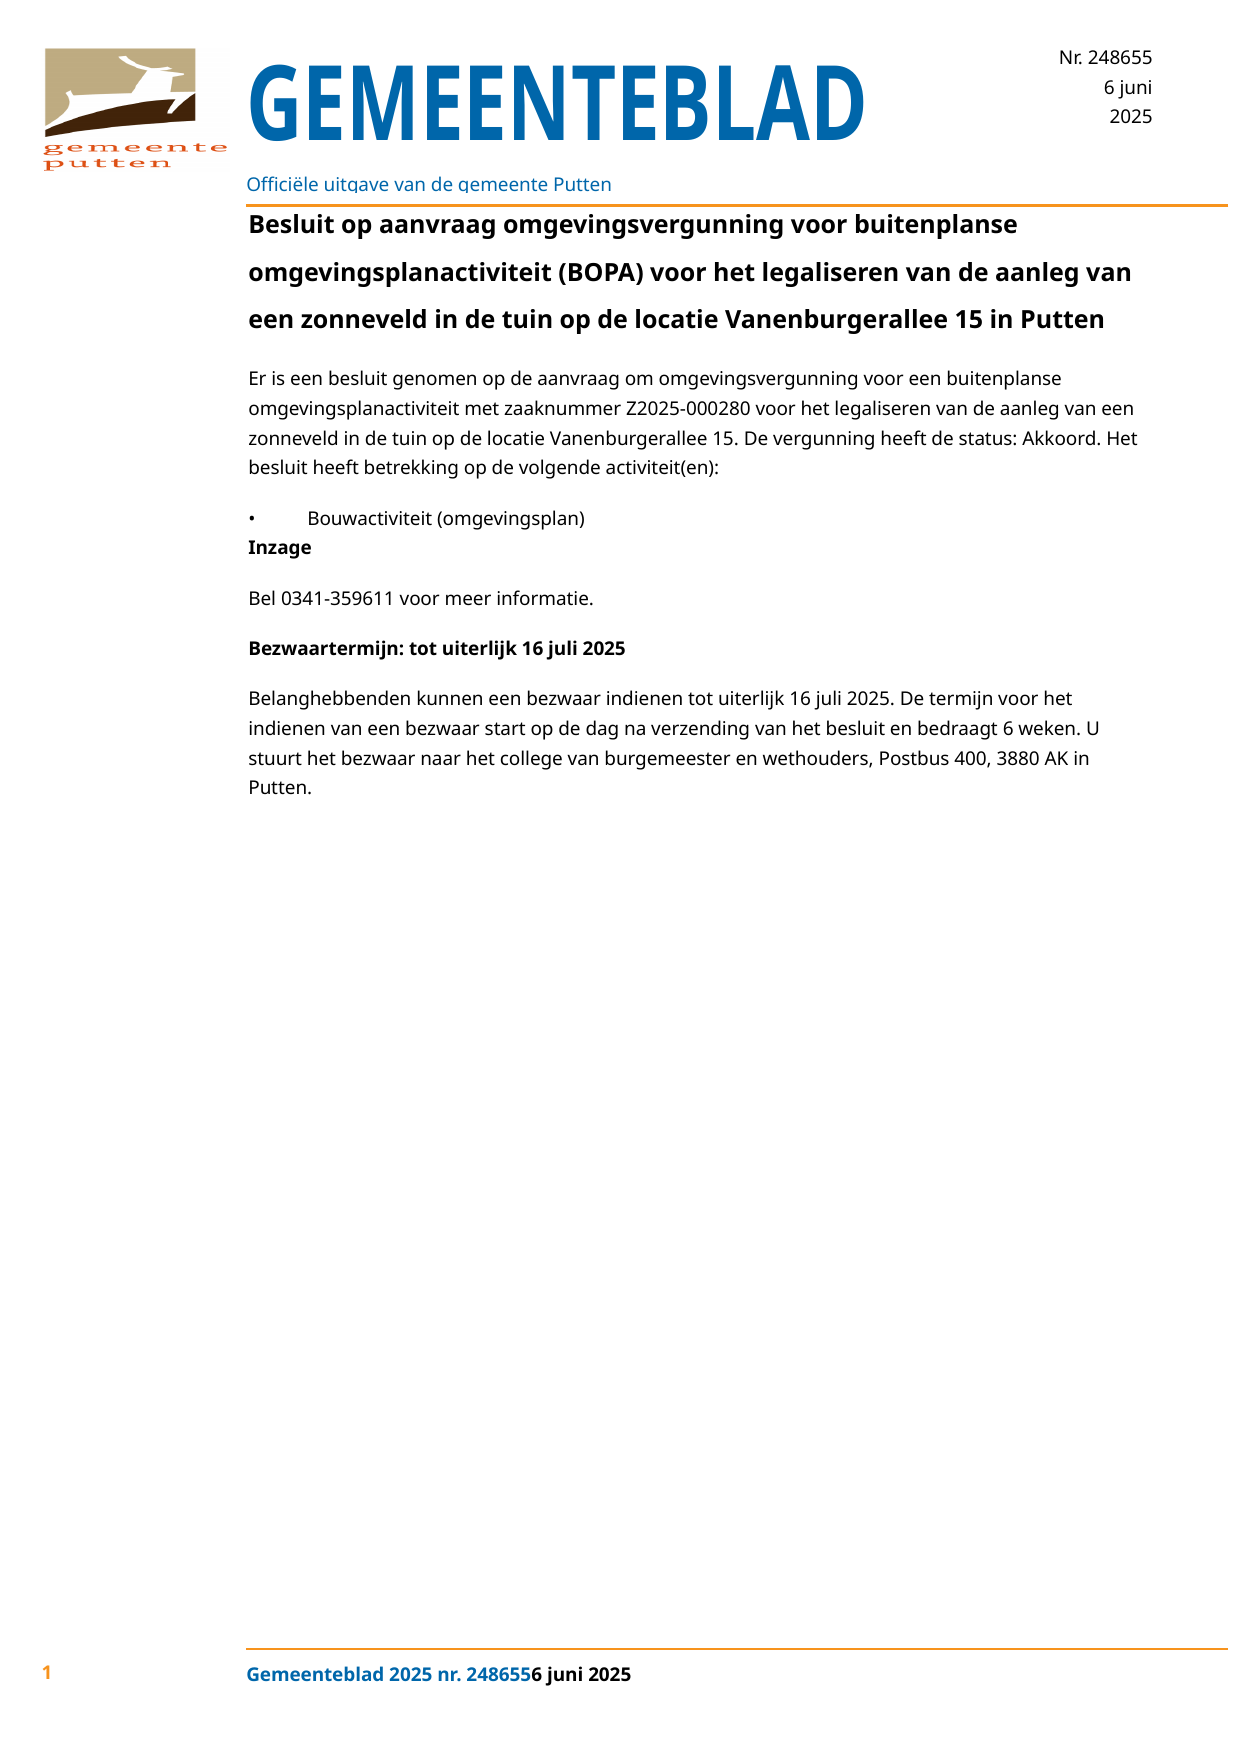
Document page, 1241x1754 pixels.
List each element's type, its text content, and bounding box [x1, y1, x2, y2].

text Inzage [248, 534, 1152, 560]
text Bel 0341-359611 voor meer informatie. [248, 585, 1152, 610]
text Belanghebbenden kunnen een bezwaar indienen tot uiterlijk 16 juli 2025. De termijn voor het indienen van een bezwaar start op de dag na verzending van het besluit en bedraagt 6 weken. U stuurt het bezwaar naar het college van burgemeester en wethouders, Postbus 400, 3880 AK in Putten. [248, 686, 1152, 800]
text Bezwaartermijn: tot uiterlijk 16 juli 2025 [248, 635, 1152, 661]
text Er is een besluit genomen op de aanvraag om omgevingsvergunning voor een buitenplanse omgevingsplanactiviteit met zaaknummer Z2025-000280 voor het legaliseren van de aanleg van een zonneveld in de tuin op de locatie Vanenburgerallee 15. De vergunning heeft de status: Akkoord. Het besluit heeft betrekking op de volgende activiteit(en): [248, 366, 1152, 480]
list Bouwactiviteit (omgevingsplan) [248, 505, 1152, 530]
text Besluit op aanvraag omgevingsvergunning voor buitenplanse omgevingsplanactiviteit (BOPA) voor het legaliseren van de aanleg van een zonneveld in de tuin op de locatie Vanenburgerallee 15 in Putten [248, 207, 1152, 336]
picture [41, 47, 231, 172]
